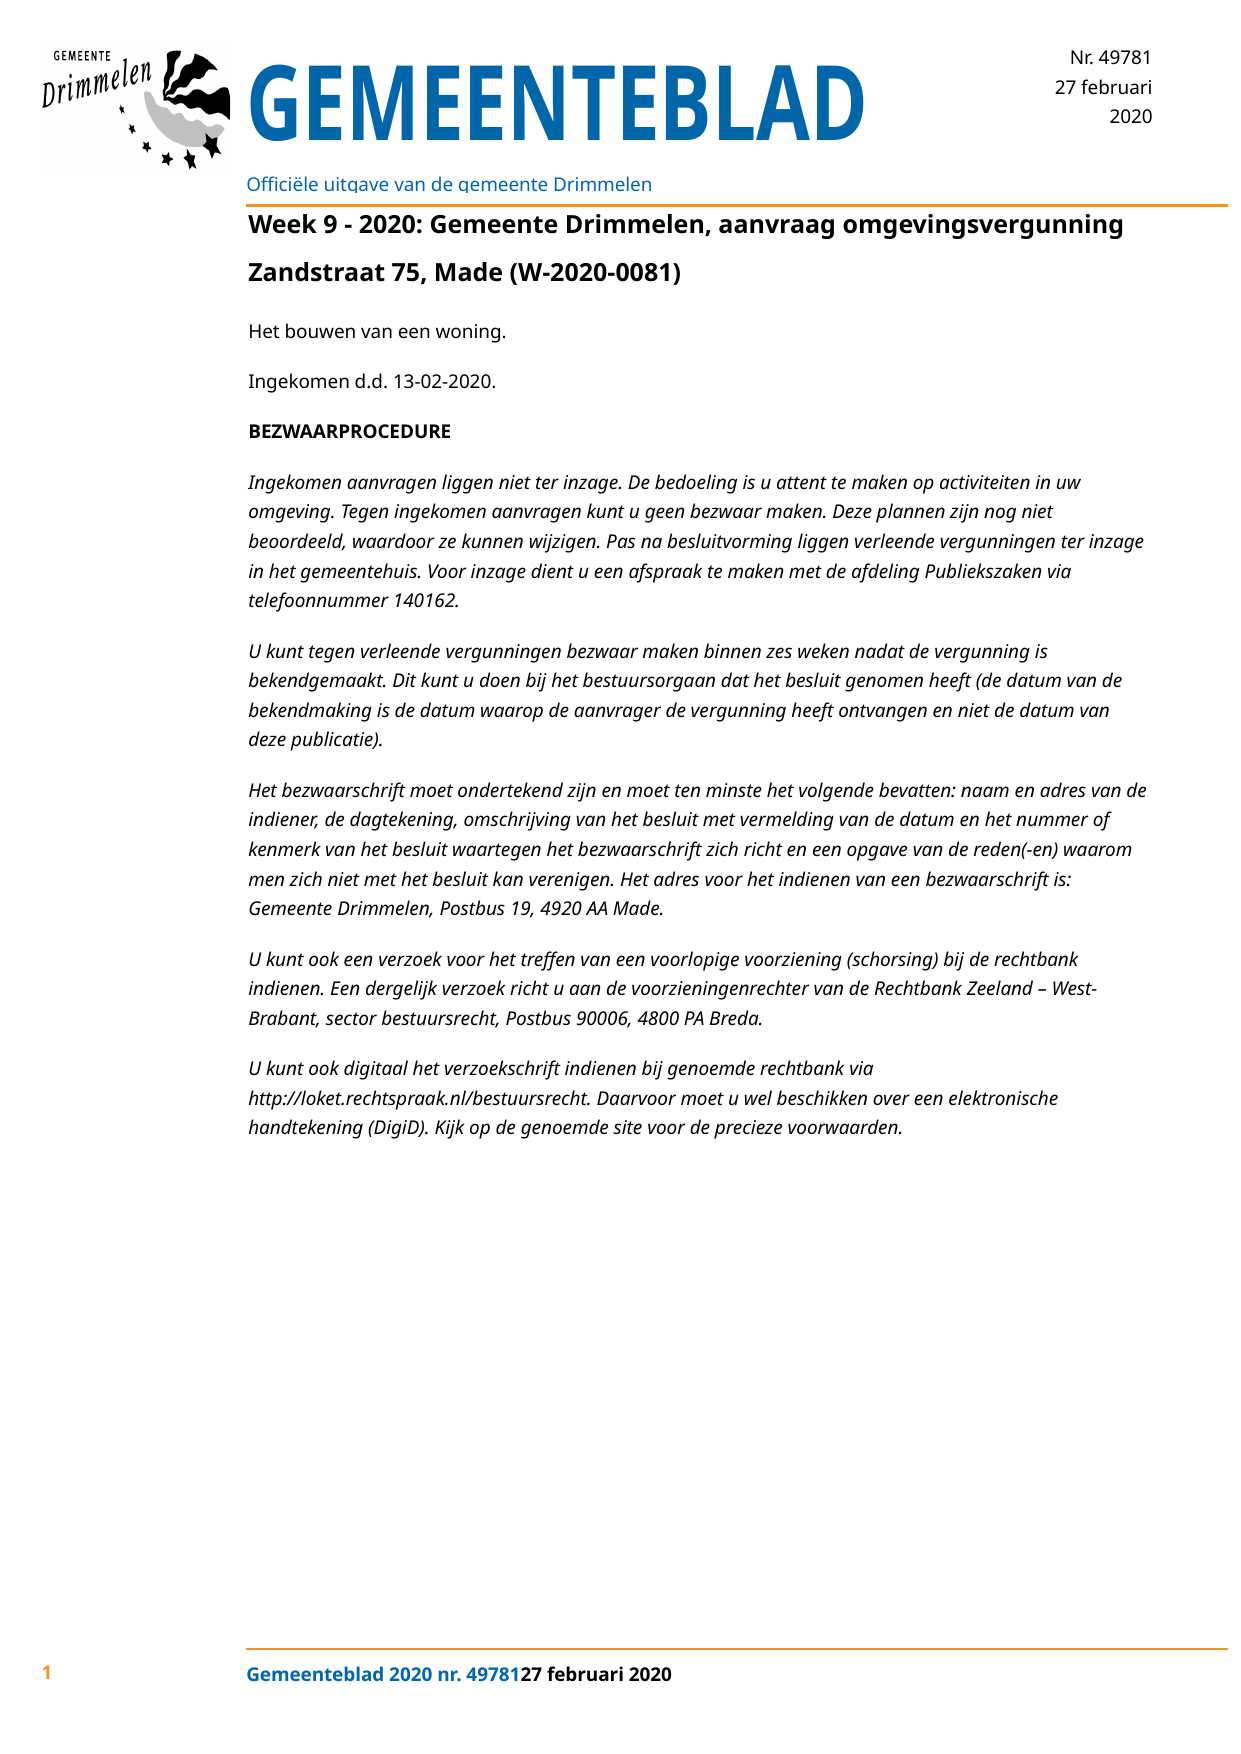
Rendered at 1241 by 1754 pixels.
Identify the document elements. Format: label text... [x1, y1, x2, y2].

text U kunt tegen verleende vergunningen bezwaar maken binnen zes weken nadat de vergunning is bekendgemaakt. Dit kunt u doen bij het bestuursorgaan dat het besluit genomen heeft (de datum van de bekendmaking is de datum waarop de aanvrager de vergunning heeft ontvangen en niet de datum van deze publicatie). [248, 638, 1152, 752]
text BEZWAARPROCEDURE [248, 419, 1152, 444]
text Ingekomen d.d. 13-02-2020. [248, 368, 1152, 394]
picture [41, 47, 231, 172]
text Ingekomen aanvragen liggen niet ter inzage. De bedoeling is u attent te maken op activiteiten in uw omgeving. Tegen ingekomen aanvragen kunt u geen bezwaar maken. Deze plannen zijn nog niet beoordeeld, waardoor ze kunnen wijzigen. Pas na besluitvorming liggen verleende vergunningen ter inzage in het gemeentehuis. Voor inzage dient u een afspraak te maken met de afdeling Publiekszaken via telefoonnummer 140162. [248, 469, 1152, 613]
text Het bezwaarschrift moet ondertekend zijn en moet ten minste het volgende bevatten: naam en adres van de indiener, de dagtekening, omschrijving van het besluit met vermelding van de datum en het nummer of kenmerk van het besluit waartegen het bezwaarschrift zich richt en een opgave van de reden(-en) waarom men zich niet met het besluit kan verenigen. Het adres voor het indienen van een bezwaarschrift is: Gemeente Drimmelen, Postbus 19, 4920 AA Made. [248, 777, 1152, 921]
text U kunt ook een verzoek voor het treffen van een voorlopige voorziening (schorsing) bij de rechtbank indienen. Een dergelijk verzoek richt u aan de voorzieningenrechter van de Rechtbank Zeeland – West-Brabant, sector bestuursrecht, Postbus 90006, 4800 PA Breda. [248, 946, 1152, 1031]
text U kunt ook digitaal het verzoekschrift indienen bij genoemde rechtbank via http://loket.rechtspraak.nl/bestuursrecht. Daarvoor moet u wel beschikken over een elektronische handtekening (DigiD). Kijk op de genoemde site voor de precieze voorwaarden. [248, 1055, 1152, 1140]
text Het bouwen van een woning. [248, 318, 1152, 344]
text Week 9 - 2020: Gemeente Drimmelen, aanvraag omgevingsvergunning Zandstraat 75, Made (W-2020-0081) [248, 207, 1152, 288]
